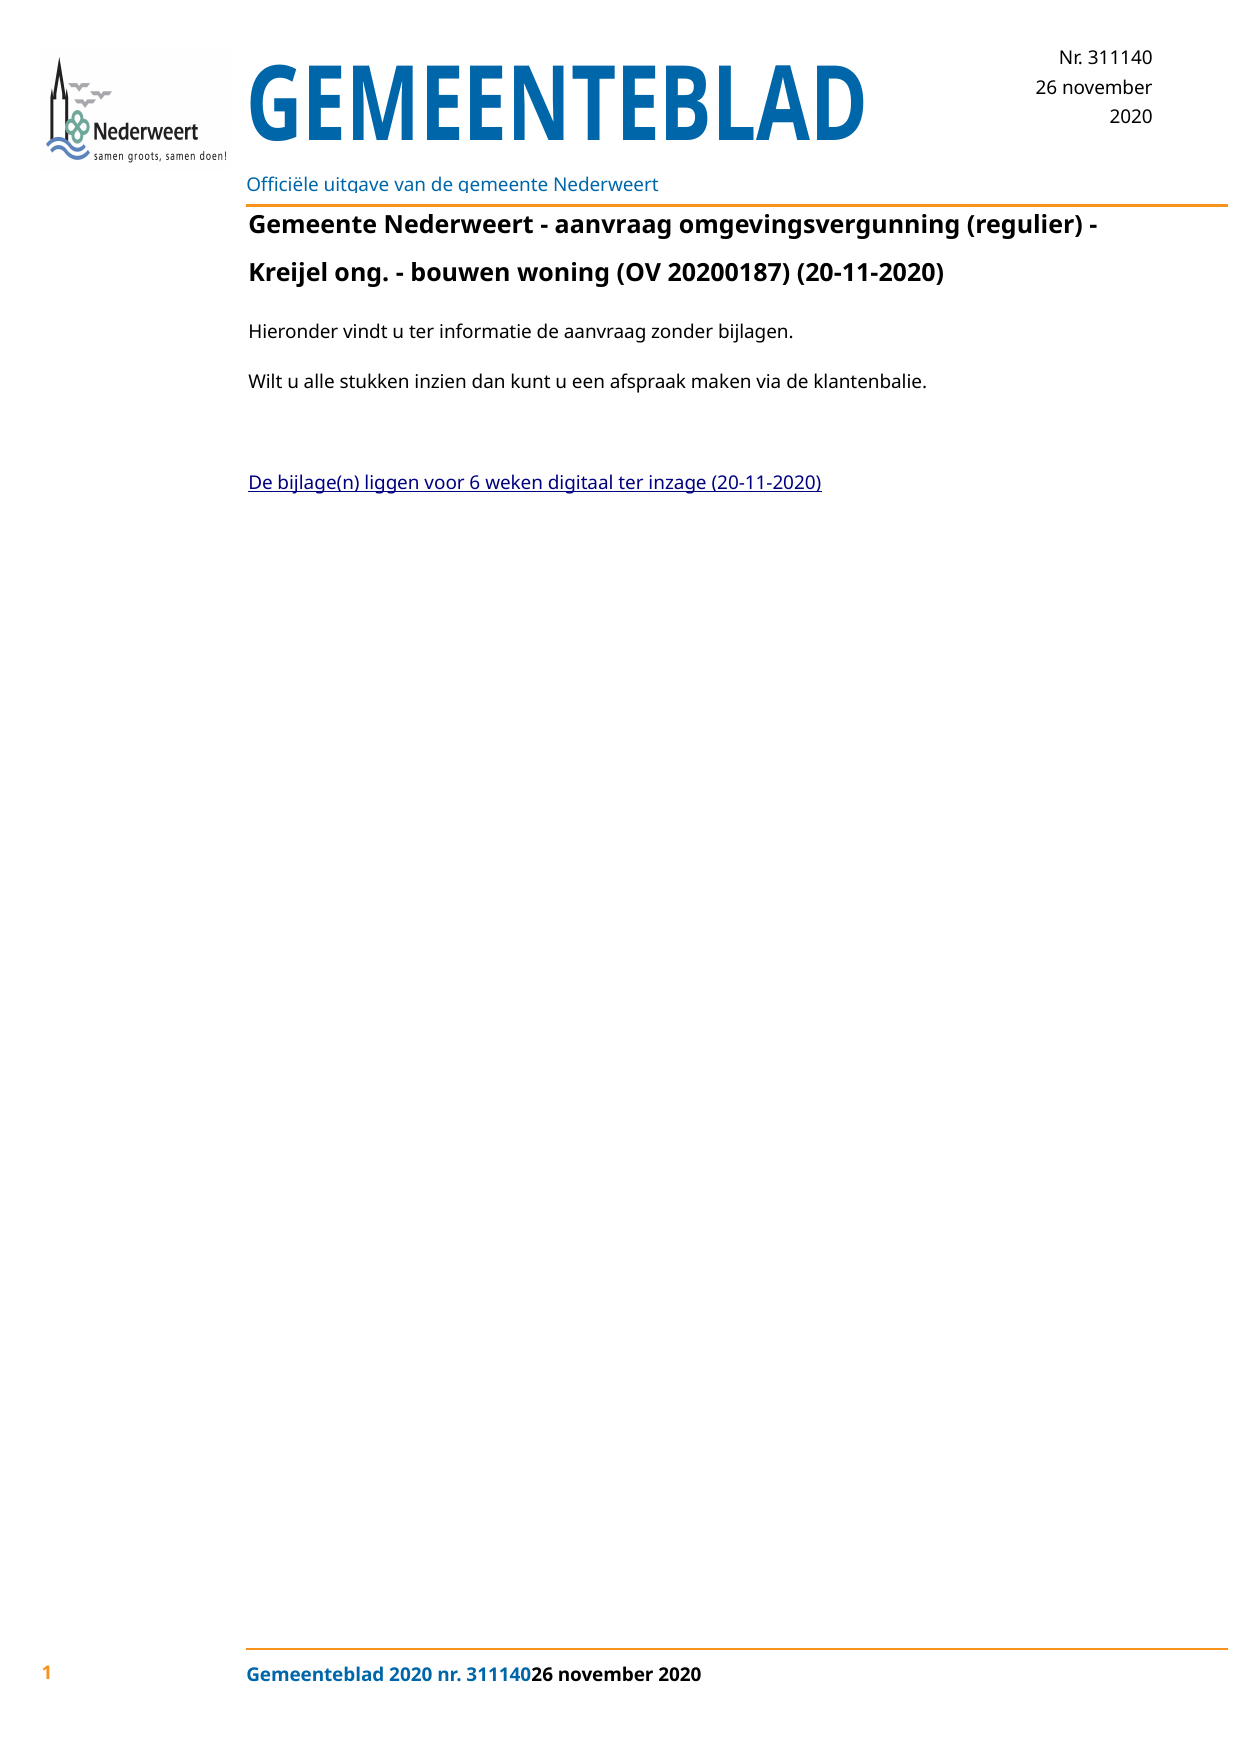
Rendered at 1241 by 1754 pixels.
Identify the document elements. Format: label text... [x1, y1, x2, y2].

text De bijlage(n) liggen voor 6 weken digitaal ter inzage (20-11-2020) [248, 469, 1152, 495]
text Hieronder vindt u ter informatie de aanvraag zonder bijlagen. [248, 318, 1152, 344]
text Gemeente Nederweert - aanvraag omgevingsvergunning (regulier) - Kreijel ong. - bouwen woning (OV 20200187) (20-11-2020) [248, 207, 1152, 288]
text Wilt u alle stukken inzien dan kunt u een afspraak maken via de klantenbalie. [248, 368, 1152, 394]
picture [41, 47, 231, 172]
